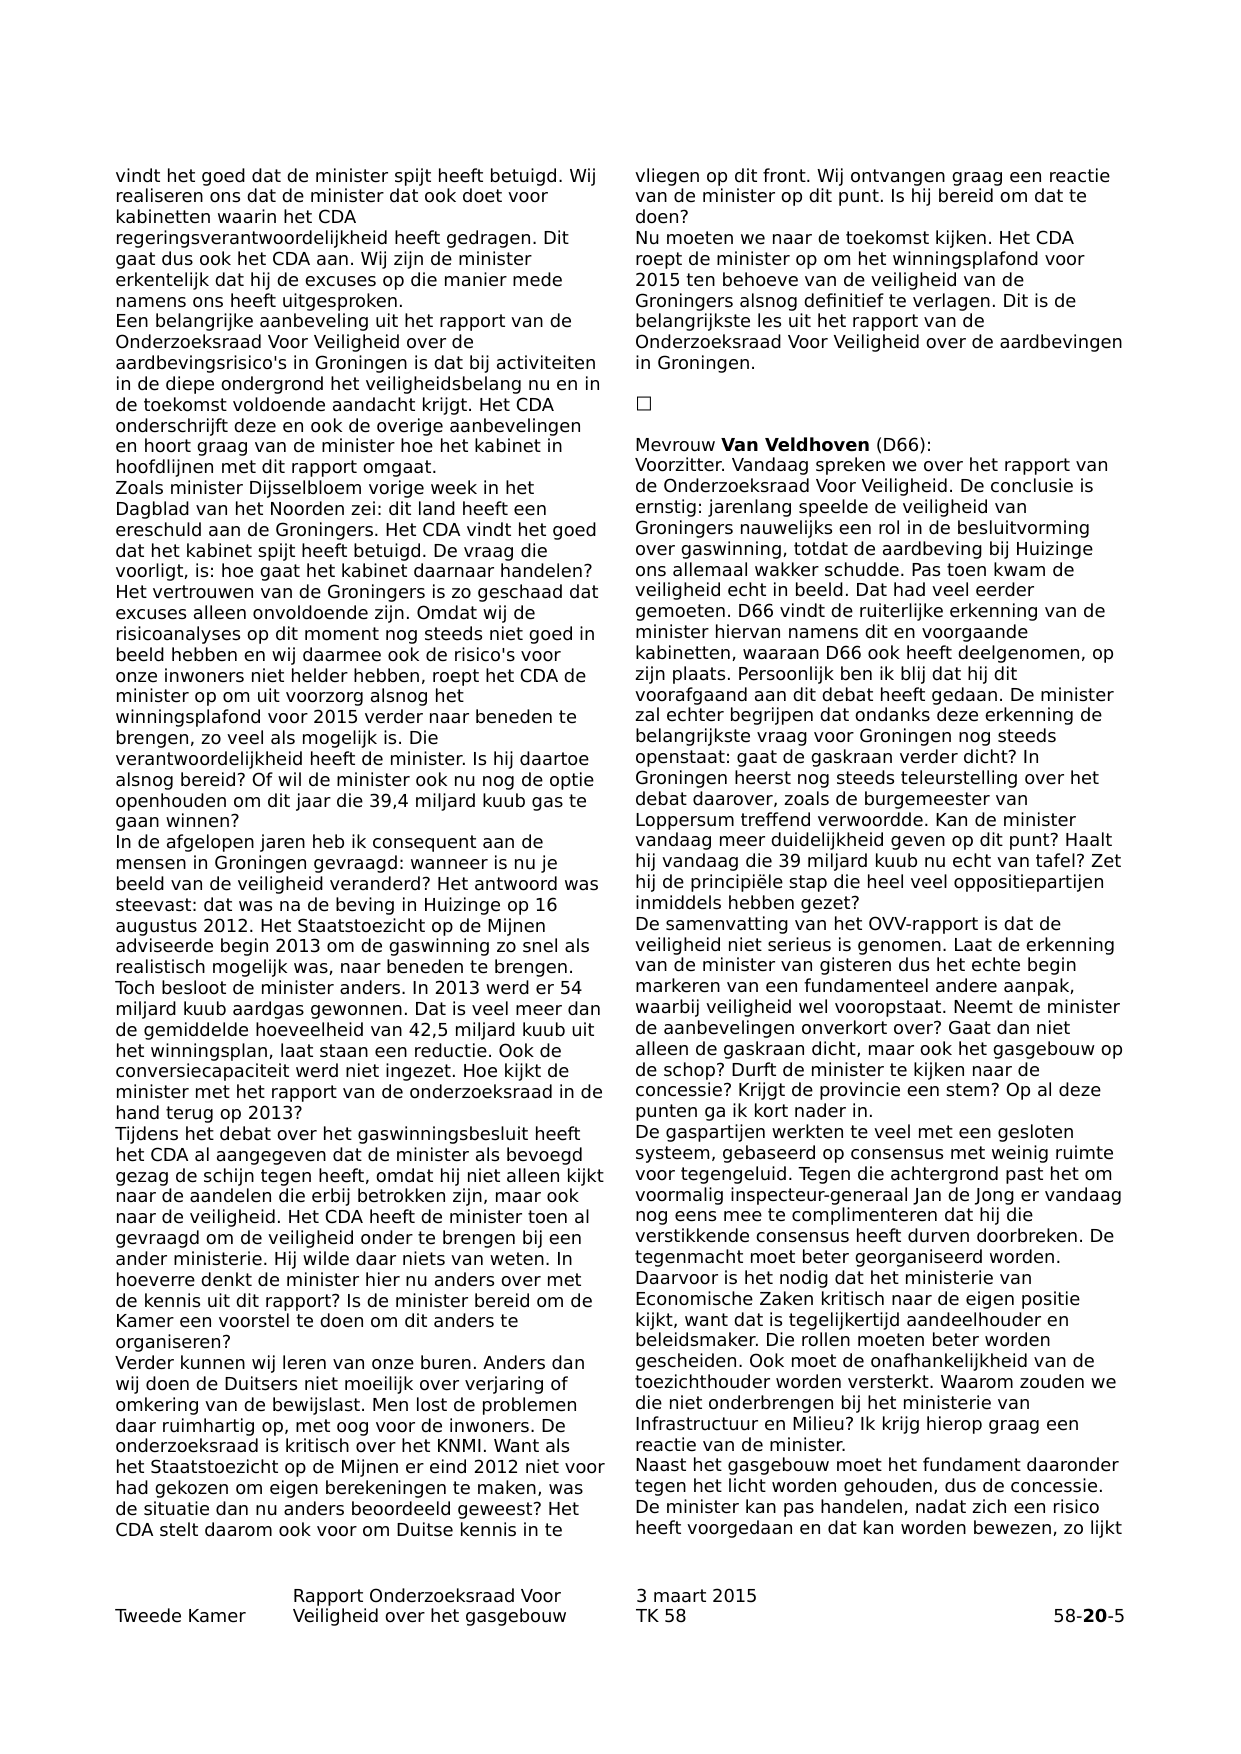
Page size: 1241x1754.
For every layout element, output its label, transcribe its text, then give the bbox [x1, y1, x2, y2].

text De samenvatting van het OVV-rapport is dat de veiligheid niet serieus is genomen. Laat de erkenning van de minister van gisteren dus het echte begin markeren van een fundamenteel andere aanpak, waarbij veiligheid wel vooropstaat. Neemt de minister de aanbevelingen onverkort over? Gaat dan niet alleen de gaskraan dicht, maar ook het gasgebouw op de schop? Durft de minister te kijken naar de concessie? Krijgt de provincie een stem? Op al deze punten ga ik kort nader in. [635, 913, 1125, 1122]
text In de afgelopen jaren heb ik consequent aan de mensen in Groningen gevraagd: wanneer is nu je beeld van de veiligheid veranderd? Het antwoord was steevast: dat was na de beving in Huizinge op 16 augustus 2012. Het Staatstoezicht op de Mijnen adviseerde begin 2013 om de gaswinning zo snel als realistisch mogelijk was, naar beneden te brengen. Toch besloot de minister anders. In 2013 werd er 54 miljard kuub aardgas gewonnen. Dat is veel meer dan de gemiddelde hoeveelheid van 42,5 miljard kuub uit het winningsplan, laat staan een reductie. Ook de conversiecapaciteit werd niet ingezet. Hoe kijkt de minister met het rapport van de onderzoeksraad in de hand terug op 2013? [115, 832, 605, 1124]
text Verder kunnen wij leren van onze buren. Anders dan wij doen de Duitsers niet moeilijk over verjaring of omkering van de bewijslast. Men lost de problemen daar ruimhartig op, met oog voor de inwoners. De onderzoeksraad is kritisch over het KNMI. Want als het Staatstoezicht op de Mijnen er eind 2012 niet voor had gekozen om eigen berekeningen te maken, was de situatie dan nu anders beoordeeld geweest? Het CDA stelt daarom ook voor om Duitse kennis in te [115, 1353, 605, 1540]
text Zoals minister Dijsselbloem vorige week in het Dagblad van het Noorden zei: dit land heeft een ereschuld aan de Groningers. Het CDA vindt het goed dat het kabinet spijt heeft betuigd. De vraag die voorligt, is: hoe gaat het kabinet daarnaar handelen? Het vertrouwen van de Groningers is zo geschaad dat excuses alleen onvoldoende zijn. Omdat wij de risicoanalyses op dit moment nog steeds niet goed in beeld hebben en wij daarmee ook de risico's voor onze inwoners niet helder hebben, roept het CDA de minister op om uit voorzorg alsnog het winningsplafond voor 2015 verder naar beneden te brengen, zo veel als mogelijk is. Die verantwoordelijkheid heeft de minister. Is hij daartoe alsnog bereid? Of wil de minister ook nu nog de optie openhouden om dit jaar die 39,4 miljard kuub gas te gaan winnen? [115, 478, 605, 832]
text Voorzitter. Vandaag spreken we over het rapport van de Onderzoeksraad Voor Veiligheid. De conclusie is ernstig: jarenlang speelde de veiligheid van Groningers nauwelijks een rol in de besluitvorming over gaswinning, totdat de aardbeving bij Huizinge ons allemaal wakker schudde. Pas toen kwam de veiligheid echt in beeld. Dat had veel eerder gemoeten. D66 vindt de ruiterlijke erkenning van de minister hiervan namens dit en voorgaande kabinetten, waaraan D66 ook heeft deelgenomen, op zijn plaats. Persoonlijk ben ik blij dat hij dit voorafgaand aan dit debat heeft gedaan. De minister zal echter begrijpen dat ondanks deze erkenning de belangrijkste vraag voor Groningen nog steeds openstaat: gaat de gaskraan verder dicht? In Groningen heerst nog steeds teleurstelling over het debat daarover, zoals de burgemeester van Loppersum treffend verwoordde. Kan de minister vandaag meer duidelijkheid geven op dit punt? Haalt hij vandaag die 39 miljard kuub nu echt van tafel? Zet hij de principiële stap die heel veel oppositiepartijen inmiddels hebben gezet? [635, 455, 1125, 913]
text Tijdens het debat over het gaswinningsbesluit heeft het CDA al aangegeven dat de minister als bevoegd gezag de schijn tegen heeft, omdat hij niet alleen kijkt naar de aandelen die erbij betrokken zijn, maar ook naar de veiligheid. Het CDA heeft de minister toen al gevraagd om de veiligheid onder te brengen bij een ander ministerie. Hij wilde daar niets van weten. In hoeverre denkt de minister hier nu anders over met de kennis uit dit rapport? Is de minister bereid om de Kamer een voorstel te doen om dit anders te organiseren? [115, 1124, 605, 1353]
text De gaspartijen werkten te veel met een gesloten systeem, gebaseerd op consensus met weinig ruimte voor tegengeluid. Tegen die achtergrond past het om voormalig inspecteur-generaal Jan de Jong er vandaag nog eens mee te complimenteren dat hij die verstikkende consensus heeft durven doorbreken. De tegenmacht moet beter georganiseerd worden. Daarvoor is het nodig dat het ministerie van Economische Zaken kritisch naar de eigen positie kijkt, want dat is tegelijkertijd aandeelhouder en beleidsmaker. Die rollen moeten beter worden gescheiden. Ook moet de onafhankelijkheid van de toezichthouder worden versterkt. Waarom zouden we die niet onderbrengen bij het ministerie van Infrastructuur en Milieu? Ik krijg hierop graag een reactie van de minister. [635, 1122, 1125, 1455]
text Een belangrijke aanbeveling uit het rapport van de Onderzoeksraad Voor Veiligheid over de aardbevingsrisico's in Groningen is dat bij activiteiten in de diepe ondergrond het veiligheidsbelang nu en in de toekomst voldoende aandacht krijgt. Het CDA onderschrijft deze en ook de overige aanbevelingen en hoort graag van de minister hoe het kabinet in hoofdlijnen met dit rapport omgaat. [115, 311, 605, 478]
text ⬜ [635, 394, 1125, 414]
text Mevrouw Van Veldhoven (D66): [635, 434, 1125, 455]
text vindt het goed dat de minister spijt heeft betuigd. Wij realiseren ons dat de minister dat ook doet voor kabinetten waarin het CDA regeringsverantwoordelijkheid heeft gedragen. Dit gaat dus ook het CDA aan. Wij zijn de minister erkentelijk dat hij de excuses op die manier mede namens ons heeft uitgesproken. [115, 165, 605, 311]
text vliegen op dit front. Wij ontvangen graag een reactie van de minister op dit punt. Is hij bereid om dat te doen? [635, 165, 1125, 228]
text Nu moeten we naar de toekomst kijken. Het CDA roept de minister op om het winningsplafond voor 2015 ten behoeve van de veiligheid van de Groningers alsnog definitief te verlagen. Dit is de belangrijkste les uit het rapport van de Onderzoeksraad Voor Veiligheid over de aardbevingen in Groningen. [635, 228, 1125, 374]
text Naast het gasgebouw moet het fundament daaronder tegen het licht worden gehouden, dus de concessie. De minister kan pas handelen, nadat zich een risico heeft voorgedaan en dat kan worden bewezen, zo lijkt [635, 1455, 1125, 1538]
